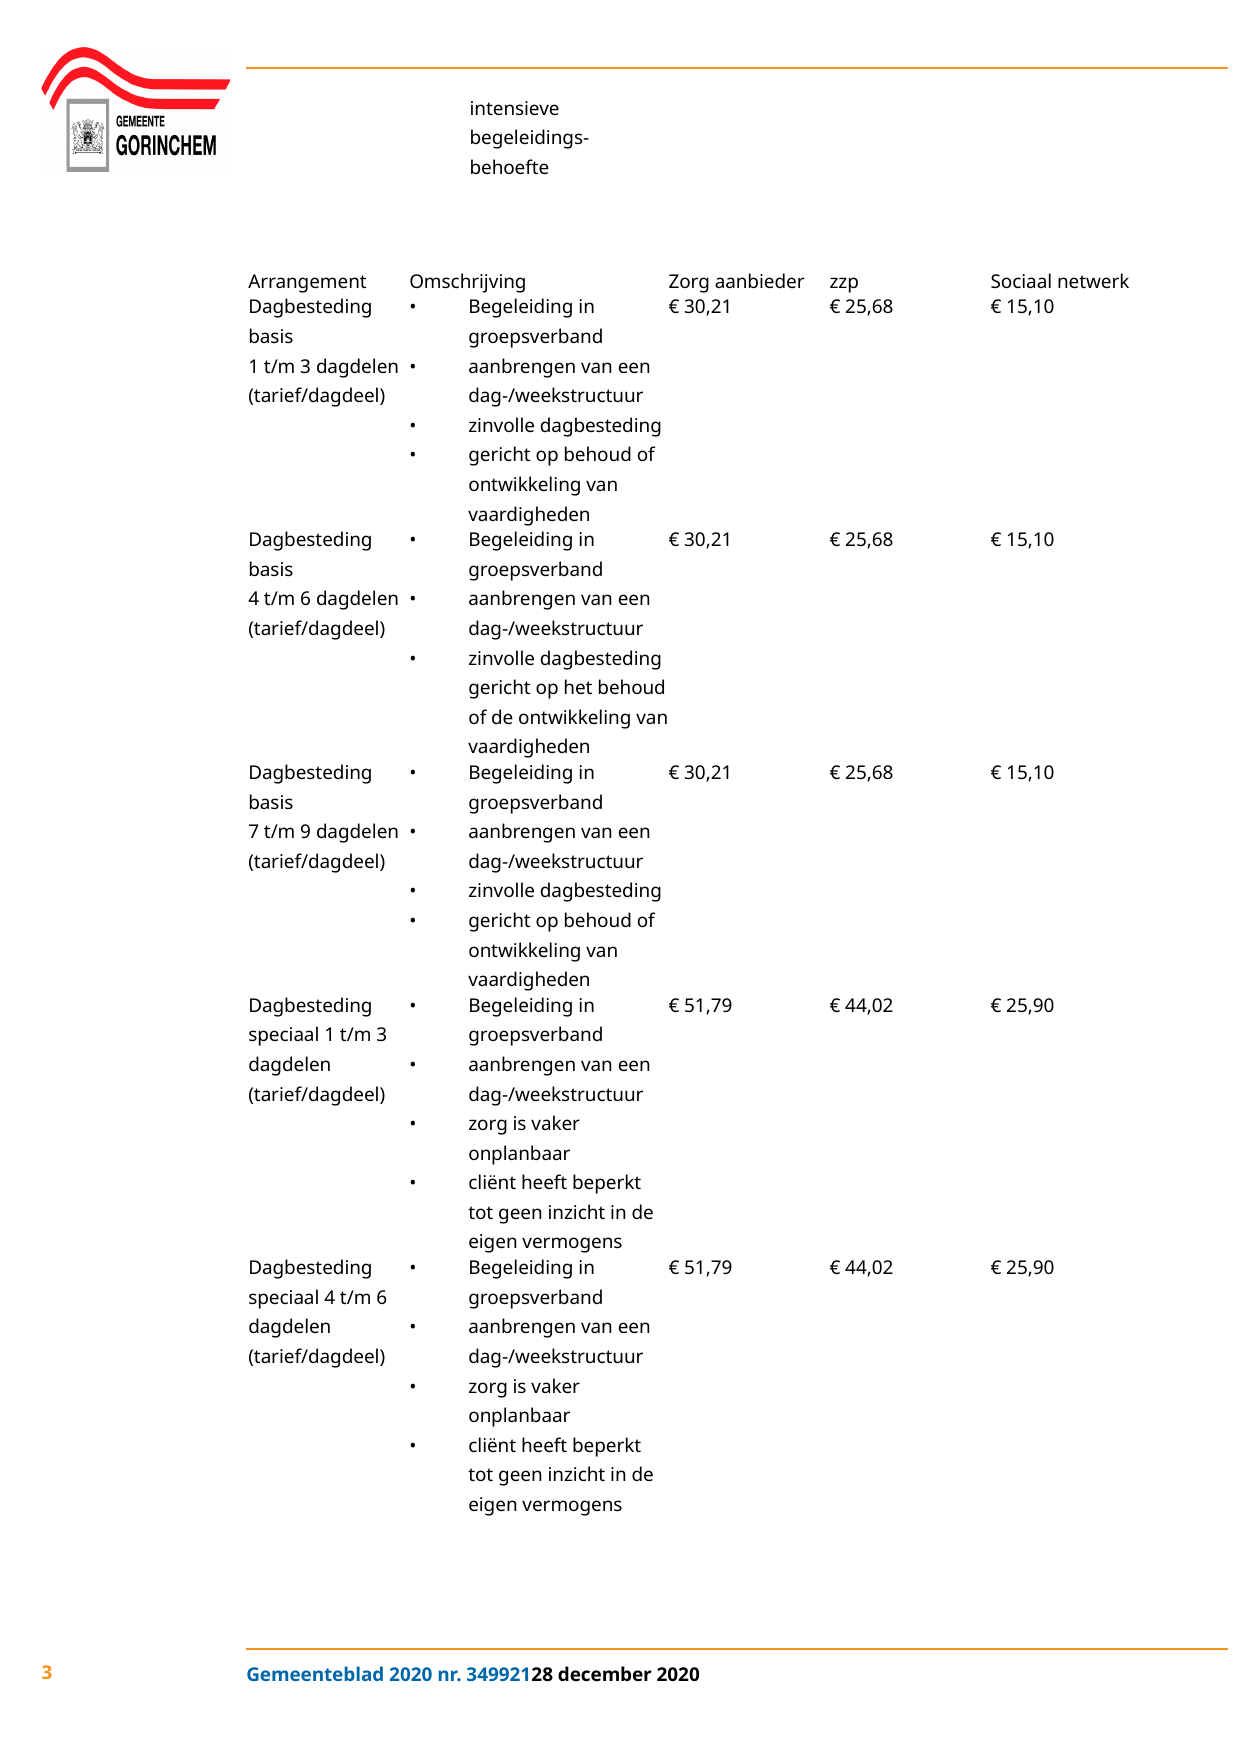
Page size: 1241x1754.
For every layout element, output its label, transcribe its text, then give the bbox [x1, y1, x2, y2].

table_cell Begeleiding in groepsverband aanbrengen van een dag-/weekstructuur zinvolle dagbesteding gericht op behoud of ontwikkeling van vaardigheden [409, 759, 668, 992]
table_cell Begeleiding in groepsverband aanbrengen van een dag-/weekstructuur zorg is vaker onplanbaar cliënt heeft beperkt tot geen inzicht in de eigen vermogens [409, 992, 668, 1254]
table_cell Dagbesteding basis 1 t/m 3 dagdelen (tarief/dagdeel) [248, 294, 409, 526]
table_cell [248, 209, 410, 235]
table_cell intensieve begeleidings- behoefte [410, 95, 664, 209]
table_cell € 30,21 [668, 759, 829, 992]
table_cell € 44,02 [829, 1255, 990, 1517]
table_cell € 30,21 [668, 526, 829, 759]
table_cell Dagbesteding speciaal 4 t/m 6 dagdelen (tarief/dagdeel) [248, 1255, 409, 1517]
table_cell € 51,79 [668, 1255, 829, 1517]
table_cell [248, 95, 410, 209]
table_cell € 25,90 [990, 1255, 1152, 1517]
table_cell € 51,79 [668, 992, 829, 1254]
table_cell [989, 95, 1152, 209]
table_cell [665, 209, 827, 235]
table_cell € 15,10 [990, 294, 1152, 526]
table_header zzp [829, 268, 990, 294]
table_header Zorg aanbieder [668, 268, 829, 294]
table_cell € 44,02 [829, 992, 990, 1254]
table_header Omschrijving [409, 268, 668, 294]
table_cell Begeleiding in groepsverband aanbrengen van een dag-/weekstructuur zinvolle dagbesteding gericht op het behoud of de ontwikkeling van vaardigheden [409, 526, 668, 759]
table_cell € 25,68 [829, 294, 990, 526]
table_cell € 30,21 [668, 294, 829, 526]
table_cell [989, 209, 1152, 235]
table_cell Dagbesteding basis 4 t/m 6 dagdelen (tarief/dagdeel) [248, 526, 409, 759]
table_cell € 25,68 [829, 526, 990, 759]
table_cell Begeleiding in groepsverband aanbrengen van een dag-/weekstructuur zorg is vaker onplanbaar cliënt heeft beperkt tot geen inzicht in de eigen vermogens [409, 1255, 668, 1517]
table_cell [827, 95, 989, 209]
table_cell € 15,10 [990, 759, 1152, 992]
table_cell [665, 95, 827, 209]
table_header Sociaal netwerk [990, 268, 1152, 294]
table_cell Dagbesteding speciaal 1 t/m 3 dagdelen (tarief/dagdeel) [248, 992, 409, 1254]
table_cell [827, 209, 989, 235]
table_cell Begeleiding in groepsverband aanbrengen van een dag-/weekstructuur zinvolle dagbesteding gericht op behoud of ontwikkeling van vaardigheden [409, 294, 668, 526]
table_cell [410, 209, 664, 235]
table_cell Dagbesteding basis 7 t/m 9 dagdelen (tarief/dagdeel) [248, 759, 409, 992]
picture [41, 47, 231, 172]
table_cell € 25,90 [990, 992, 1152, 1254]
table_cell € 15,10 [990, 526, 1152, 759]
table_cell € 25,68 [829, 759, 990, 992]
table_header Arrangement [248, 268, 409, 294]
